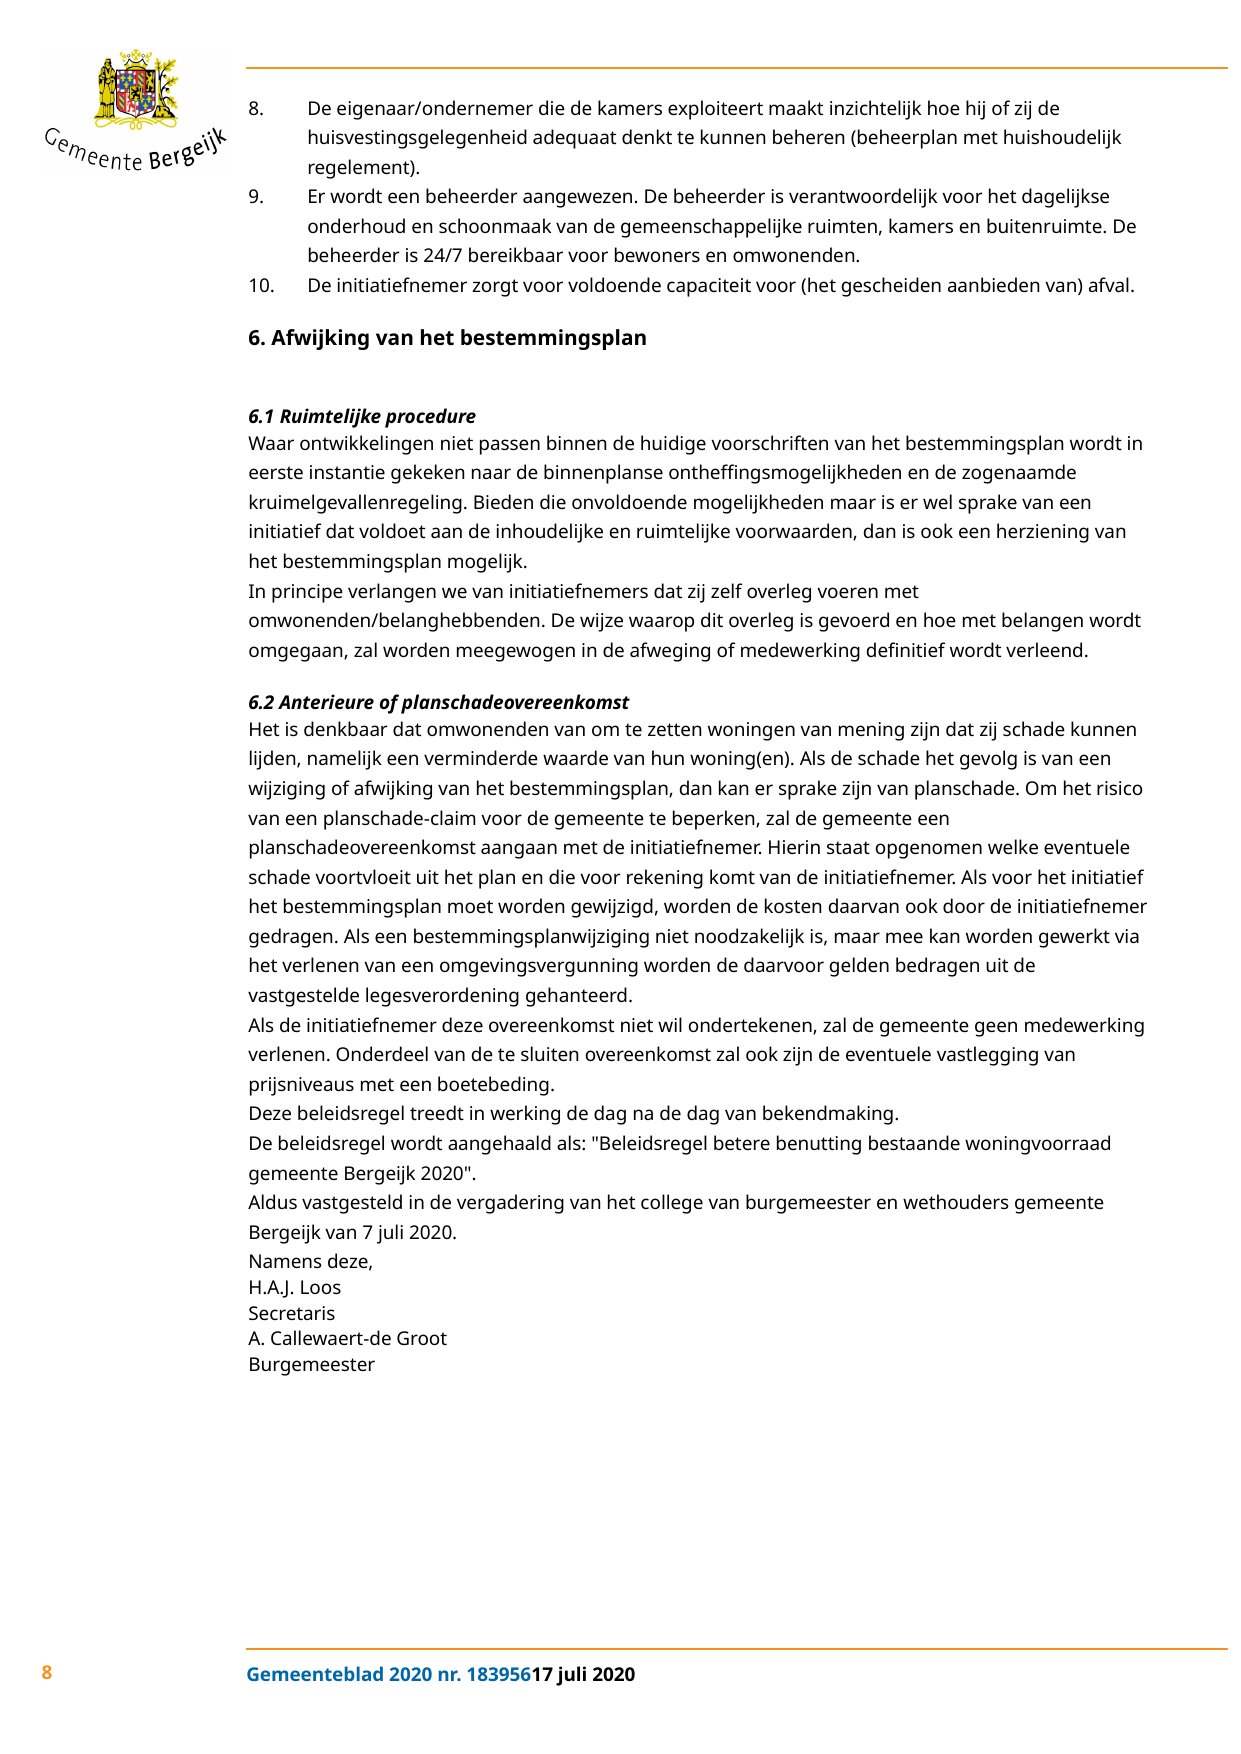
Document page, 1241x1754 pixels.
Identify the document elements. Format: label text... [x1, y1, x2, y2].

text In principe verlangen we van initiatiefnemers dat zij zelf overleg voeren met omwonenden/belanghebbenden. De wijze waarop dit overleg is gevoerd en hoe met belangen wordt omgegaan, zal worden meegewogen in de afweging of medewerking definitief wordt verleend. [248, 578, 1152, 663]
text Waar ontwikkelingen niet passen binnen de huidige voorschriften van het bestemmingsplan wordt in eerste instantie gekeken naar de binnenplanse ontheffingsmogelijkheden en de zogenaamde kruimelgevallenregeling. Bieden die onvoldoende mogelijkheden maar is er wel sprake van een initiatief dat voldoet aan de inhoudelijke en ruimtelijke voorwaarden, dan is ook een herziening van het bestemmingsplan mogelijk. [248, 430, 1152, 574]
list De initiatiefnemer zorgt voor voldoende capaciteit voor (het gescheiden aanbieden van) afval. [248, 272, 1152, 298]
text H.A.J. Loos [248, 1274, 1152, 1300]
text Secretaris [248, 1300, 1152, 1326]
text A. Callewaert-de Groot [248, 1326, 1152, 1351]
text Burgemeester [248, 1351, 1152, 1377]
text Aldus vastgesteld in de vergadering van het college van burgemeester en wethouders gemeente Bergeijk van 7 juli 2020. [248, 1189, 1152, 1244]
text Als de initiatiefnemer deze overeenkomst niet wil ondertekenen, zal de gemeente geen medewerking verlenen. Onderdeel van de te sluiten overeenkomst zal ook zijn de eventuele vastlegging van prijsniveaus met een boetebeding. [248, 1012, 1152, 1097]
text Namens deze, [248, 1248, 1152, 1274]
text 6. Afwijking van het bestemmingsplan [248, 323, 1152, 351]
text De beleidsregel wordt aangehaald als: "Beleidsregel betere benutting bestaande woningvoorraad gemeente Bergeijk 2020". [248, 1130, 1152, 1185]
list De eigenaar/ondernemer die de kamers exploiteert maakt inzichtelijk hoe hij of zij de huisvestingsgelegenheid adequaat denkt te kunnen beheren (beheerplan met huishoudelijk regelement). [248, 95, 1152, 180]
text 6.2 Anterieure of planschadeovereenkomst [248, 687, 1152, 716]
text 6.1 Ruimtelijke procedure [248, 402, 1152, 430]
text Deze beleidsregel treedt in werking de dag na de dag van bekendmaking. [248, 1101, 1152, 1126]
text Het is denkbaar dat omwonenden van om te zetten woningen van mening zijn dat zij schade kunnen lijden, namelijk een verminderde waarde van hun woning(en). Als de schade het gevolg is van een wijziging of afwijking van het bestemmingsplan, dan kan er sprake zijn van planschade. Om het risico van een planschade-claim voor de gemeente te beperken, zal de gemeente een planschadeovereenkomst aangaan met de initiatiefnemer. Hierin staat opgenomen welke eventuele schade voortvloeit uit het plan en die voor rekening komt van de initiatiefnemer. Als voor het initiatief het bestemmingsplan moet worden gewijzigd, worden de kosten daarvan ook door de initiatiefnemer gedragen. Als een bestemmingsplanwijziging niet noodzakelijk is, maar mee kan worden gewerkt via het verlenen van een omgevingsvergunning worden de daarvoor gelden bedragen uit de vastgestelde legesverordening gehanteerd. [248, 716, 1152, 1008]
picture [41, 47, 231, 172]
list Er wordt een beheerder aangewezen. De beheerder is verantwoordelijk voor het dagelijkse onderhoud en schoonmaak van de gemeenschappelijke ruimten, kamers en buitenruimte. De beheerder is 24/7 bereikbaar voor bewoners en omwonenden. [248, 183, 1152, 268]
